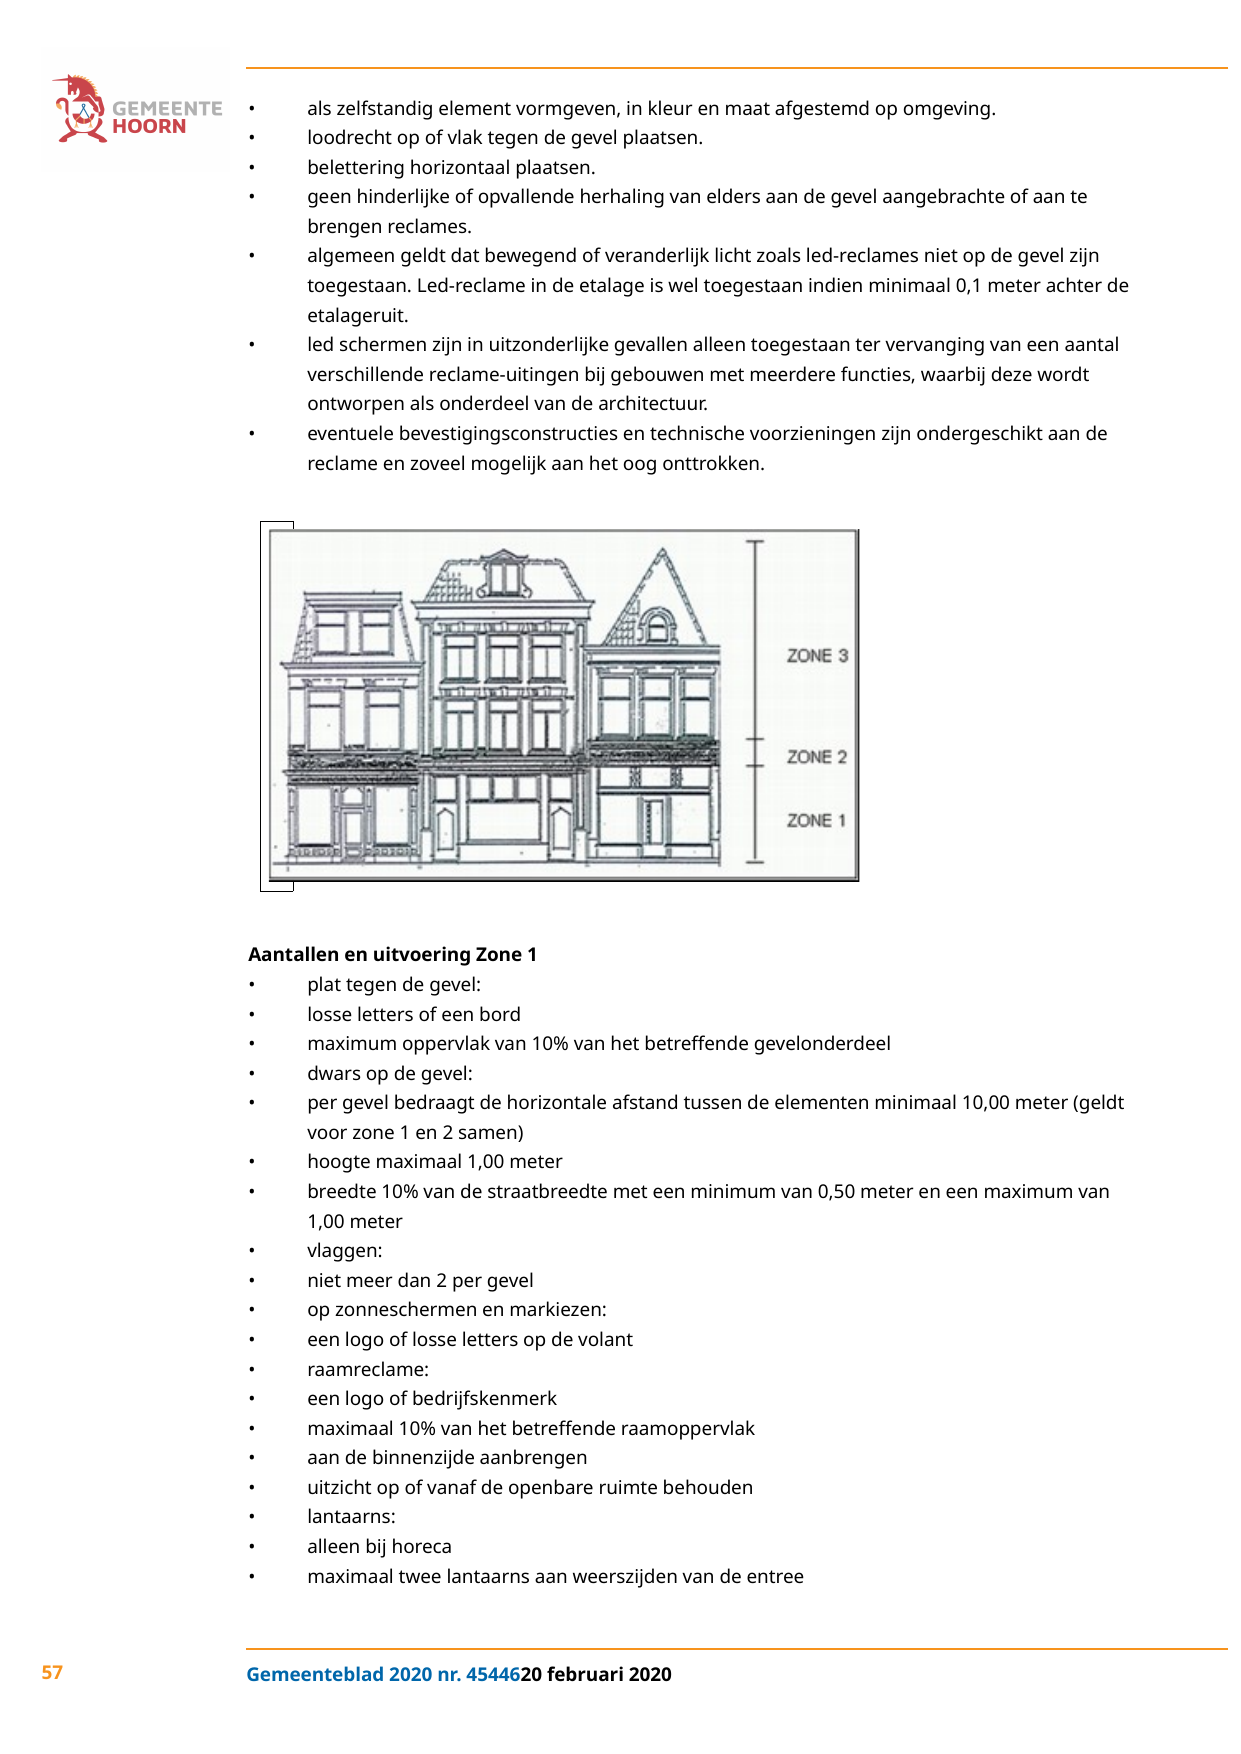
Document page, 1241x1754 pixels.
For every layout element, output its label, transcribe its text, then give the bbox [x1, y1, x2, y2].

list geen hinderlijke of opvallende herhaling van elders aan de gevel aangebrachte of aan te brengen reclames. [248, 183, 1152, 239]
list maximaal 10% van het betreffende raamoppervlak [248, 1415, 1152, 1441]
list een logo of losse letters op de volant [248, 1326, 1152, 1352]
list maximum oppervlak van 10% van het betreffende gevelonderdeel [248, 1030, 1152, 1056]
picture [268, 529, 860, 882]
list als zelfstandig element vormgeven, in kleur en maat afgestemd op omgeving. [248, 95, 1152, 121]
list hoogte maximaal 1,00 meter [248, 1149, 1152, 1174]
list per gevel bedraagt de horizontale afstand tussen de elementen minimaal 10,00 meter (geldt voor zone 1 en 2 samen) [248, 1089, 1152, 1145]
list een logo of bedrijfskenmerk [248, 1385, 1152, 1411]
list algemeen geldt dat bewegend of veranderlijk licht zoals led-reclames niet op de gevel zijn toegestaan. Led-reclame in de etalage is wel toegestaan indien minimaal 0,1 meter achter de etalageruit. [248, 243, 1152, 328]
list vlaggen: [248, 1237, 1152, 1263]
list lantaarns: [248, 1504, 1152, 1529]
list alleen bij horeca [248, 1533, 1152, 1559]
list raamreclame: [248, 1356, 1152, 1382]
list led schermen zijn in uitzonderlijke gevallen alleen toegestaan ter vervanging van een aantal verschillende reclame-uitingen bij gebouwen met meerdere functies, waarbij deze wordt ontworpen als onderdeel van de architectuur. [248, 331, 1152, 416]
list losse letters of een bord [248, 1001, 1152, 1027]
picture [41, 47, 231, 172]
list plat tegen de gevel: [248, 971, 1152, 997]
list aan de binnenzijde aanbrengen [248, 1444, 1152, 1470]
list eventuele bevestigingsconstructies en technische voorzieningen zijn ondergeschikt aan de reclame en zoveel mogelijk aan het oog onttrokken. [248, 420, 1152, 476]
list belettering horizontaal plaatsen. [248, 154, 1152, 180]
list loodrecht op of vlak tegen de gevel plaatsen. [248, 124, 1152, 150]
list op zonneschermen en markiezen: [248, 1297, 1152, 1322]
list maximaal twee lantaarns aan weerszijden van de entree [248, 1563, 1152, 1589]
list breedte 10% van de straatbreedte met een minimum van 0,50 meter en een maximum van 1,00 meter [248, 1178, 1152, 1234]
text Aantallen en uitvoering Zone 1 [248, 942, 1152, 967]
list dwars op de gevel: [248, 1060, 1152, 1086]
list niet meer dan 2 per gevel [248, 1267, 1152, 1293]
list uitzicht op of vanaf de openbare ruimte behouden [248, 1474, 1152, 1500]
